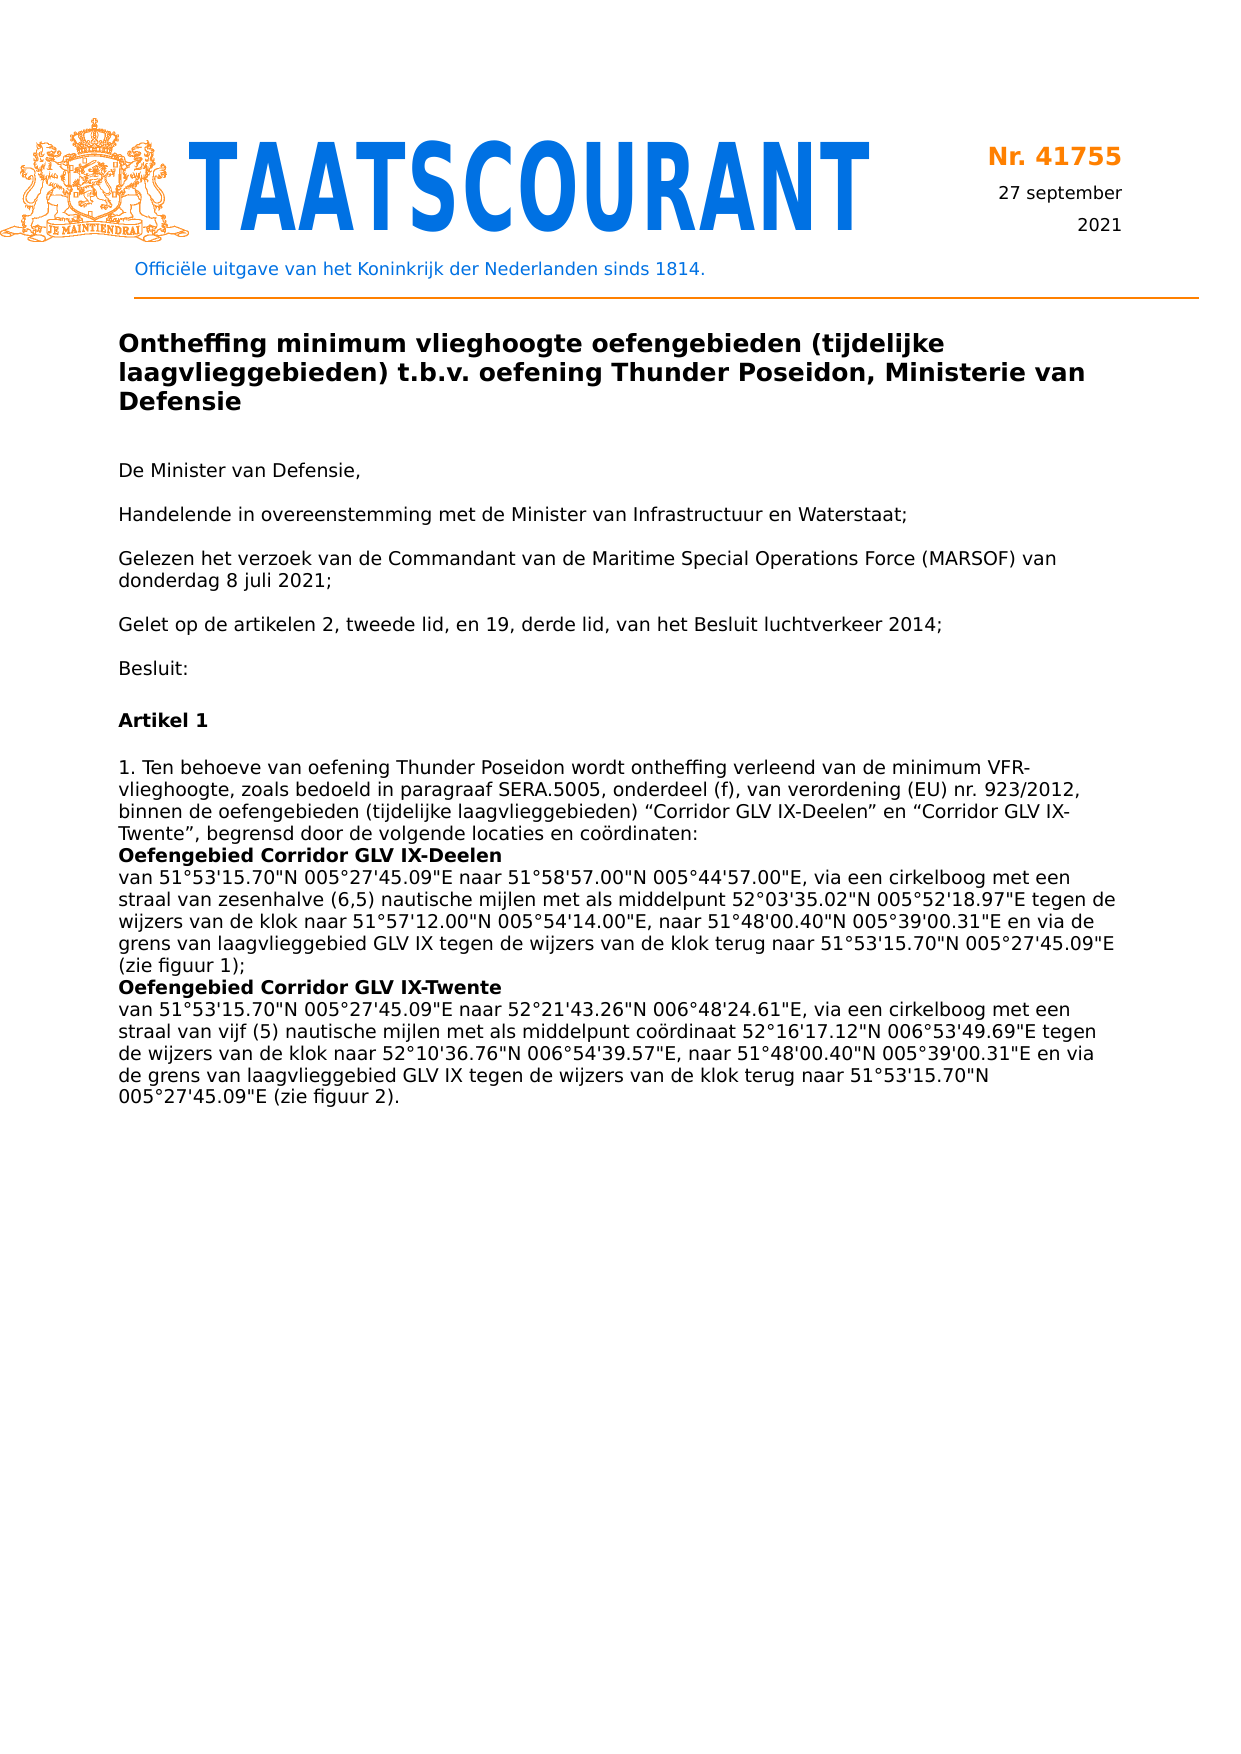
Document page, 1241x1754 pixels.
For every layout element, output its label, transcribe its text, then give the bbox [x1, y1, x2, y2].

table_header STAATSCOURANT [134, 118, 939, 259]
text De Minister van Defensie, [118, 460, 1122, 482]
text Besluit: [118, 658, 1122, 680]
text Oefengebied Corridor GLV IX-Twente [118, 977, 1122, 998]
picture [0, 118, 189, 242]
subtitle Ontheffing minimum vlieghoogte oefengebieden (tijdelijke laagvlieggebieden) t.b.v. oefening Thunder Poseidon, Ministerie van Defensie [118, 329, 1122, 417]
table_cell 27 september [939, 177, 1199, 209]
text Oefengebied Corridor GLV IX-Deelen [118, 845, 1122, 867]
text Handelende in overeenstemming met de Minister van Infrastructuur en Waterstaat; [118, 504, 1122, 526]
text 1. Ten behoeve van oefening Thunder Poseidon wordt ontheffing verleend van de minimum VFR-vlieghoogte, zoals bedoeld in paragraaf SERA.5005, onderdeel (f), van verordening (EU) nr. 923/2012, binnen de oefengebieden (tijdelijke laagvlieggebieden) “Corridor GLV IX-Deelen” en “Corridor GLV IX-Twente”, begrensd door de volgende locaties en coördinaten: [118, 757, 1122, 845]
text Gelet op de artikelen 2, tweede lid, en 19, derde lid, van het Besluit luchtverkeer 2014; [118, 614, 1122, 636]
text Gelezen het verzoek van de Commandant van de Maritime Special Operations Force (MARSOF) van donderdag 8 juli 2021; [118, 548, 1122, 592]
text van 51°53'15.70"N 005°27'45.09"E naar 52°21'43.26"N 006°48'24.61"E, via een cirkelboog met een straal van vijf (5) nautische mijlen met als middelpunt coördinaat 52°16'17.12"N 006°53'49.69"E tegen de wijzers van de klok naar 52°10'36.76"N 006°54'39.57"E, naar 51°48'00.40"N 005°39'00.31"E en via de grens van laagvlieggebied GLV IX tegen de wijzers van de klok terug naar 51°53'15.70"N 005°27'45.09"E (zie figuur 2). [118, 998, 1122, 1108]
table_header [0, 242, 134, 297]
text van 51°53'15.70"N 005°27'45.09"E naar 51°58'57.00"N 005°44'57.00"E, via een cirkelboog met een straal van zesenhalve (6,5) nautische mijlen met als middelpunt 52°03'35.02"N 005°52'18.97"E tegen de wijzers van de klok naar 51°57'12.00"N 005°54'14.00"E, naar 51°48'00.40"N 005°39'00.31"E en via de grens van laagvlieggebied GLV IX tegen de wijzers van de klok terug naar 51°53'15.70"N 005°27'45.09"E (zie figuur 1); [118, 867, 1122, 977]
table_cell 2021 [939, 209, 1199, 259]
table_cell Officiële uitgave van het Koninkrijk der Nederlanden sinds 1814. [134, 259, 1199, 297]
table_header Nr. 41755 [939, 118, 1199, 177]
subtitle Artikel 1 [118, 710, 1122, 732]
